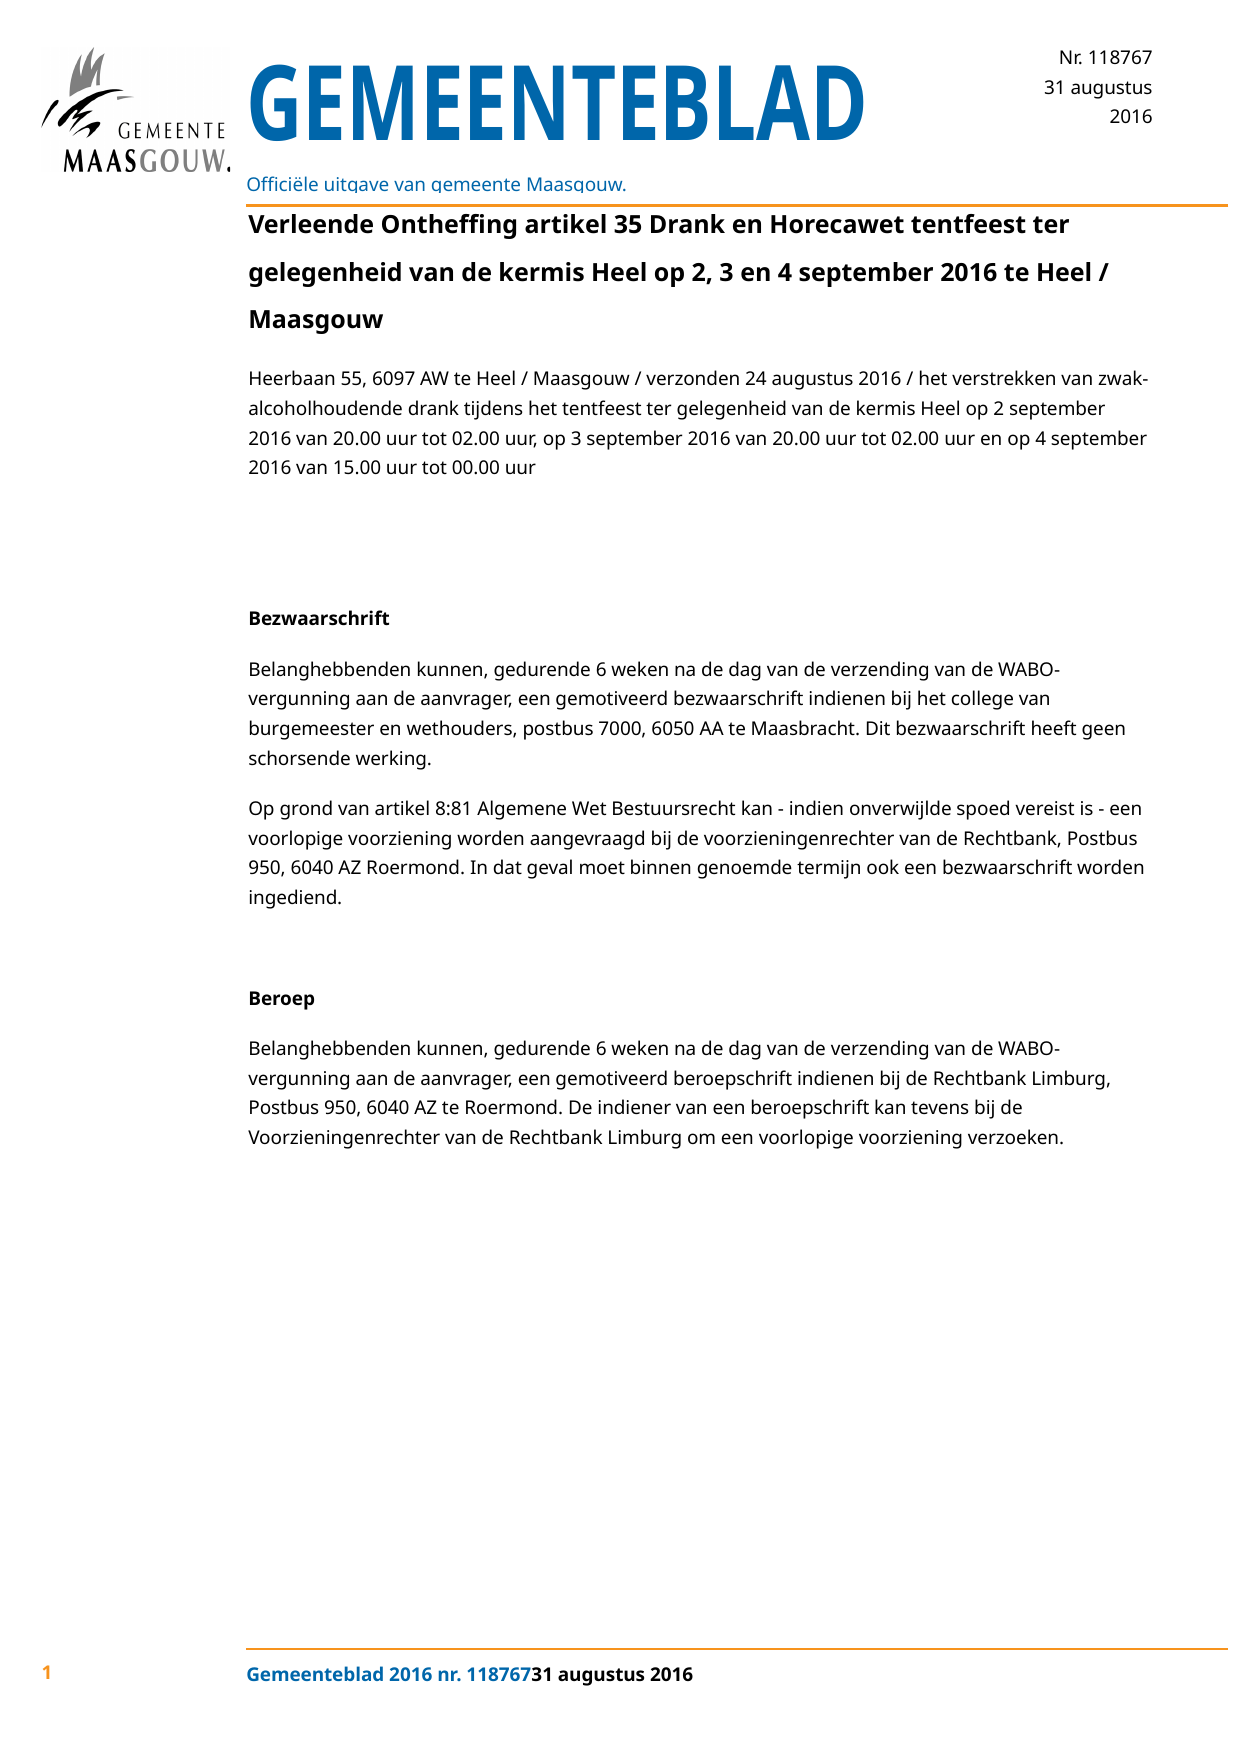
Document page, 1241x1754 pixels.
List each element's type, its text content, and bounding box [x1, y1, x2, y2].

picture [41, 47, 231, 172]
text Belanghebbenden kunnen, gedurende 6 weken na de dag van de verzending van de WABO-vergunning aan de aanvrager, een gemotiveerd beroepschrift indienen bij de Rechtbank Limburg, Postbus 950, 6040 AZ te Roermond. De indiener van een beroepschrift kan tevens bij de Voorzieningenrechter van de Rechtbank Limburg om een voorlopige voorziening verzoeken. [248, 1035, 1152, 1149]
text Op grond van artikel 8:81 Algemene Wet Bestuursrecht kan - indien onverwijlde spoed vereist is - een voorlopige voorziening worden aangevraagd bij de voorzieningenrechter van de Rechtbank, Postbus 950, 6040 AZ Roermond. In dat geval moet binnen genoemde termijn ook een bezwaarschrift worden ingediend. [248, 795, 1152, 909]
text Heerbaan 55, 6097 AW te Heel / Maasgouw / verzonden 24 augustus 2016 / het verstrekken van zwak-alcoholhoudende drank tijdens het tentfeest ter gelegenheid van de kermis Heel op 2 september 2016 van 20.00 uur tot 02.00 uur, op 3 september 2016 van 20.00 uur tot 02.00 uur en op 4 september 2016 van 15.00 uur tot 00.00 uur [248, 366, 1152, 480]
text Beroep [248, 985, 1152, 1010]
text Verleende Ontheffing artikel 35 Drank en Horecawet tentfeest ter gelegenheid van de kermis Heel op 2, 3 en 4 september 2016 te Heel / Maasgouw [248, 207, 1152, 336]
text Belanghebbenden kunnen, gedurende 6 weken na de dag van de verzending van de WABO-vergunning aan de aanvrager, een gemotiveerd bezwaarschrift indienen bij het college van burgemeester en wethouders, postbus 7000, 6050 AA te Maasbracht. Dit bezwaarschrift heeft geen schorsende werking. [248, 656, 1152, 770]
text Bezwaarschrift [248, 606, 1152, 631]
